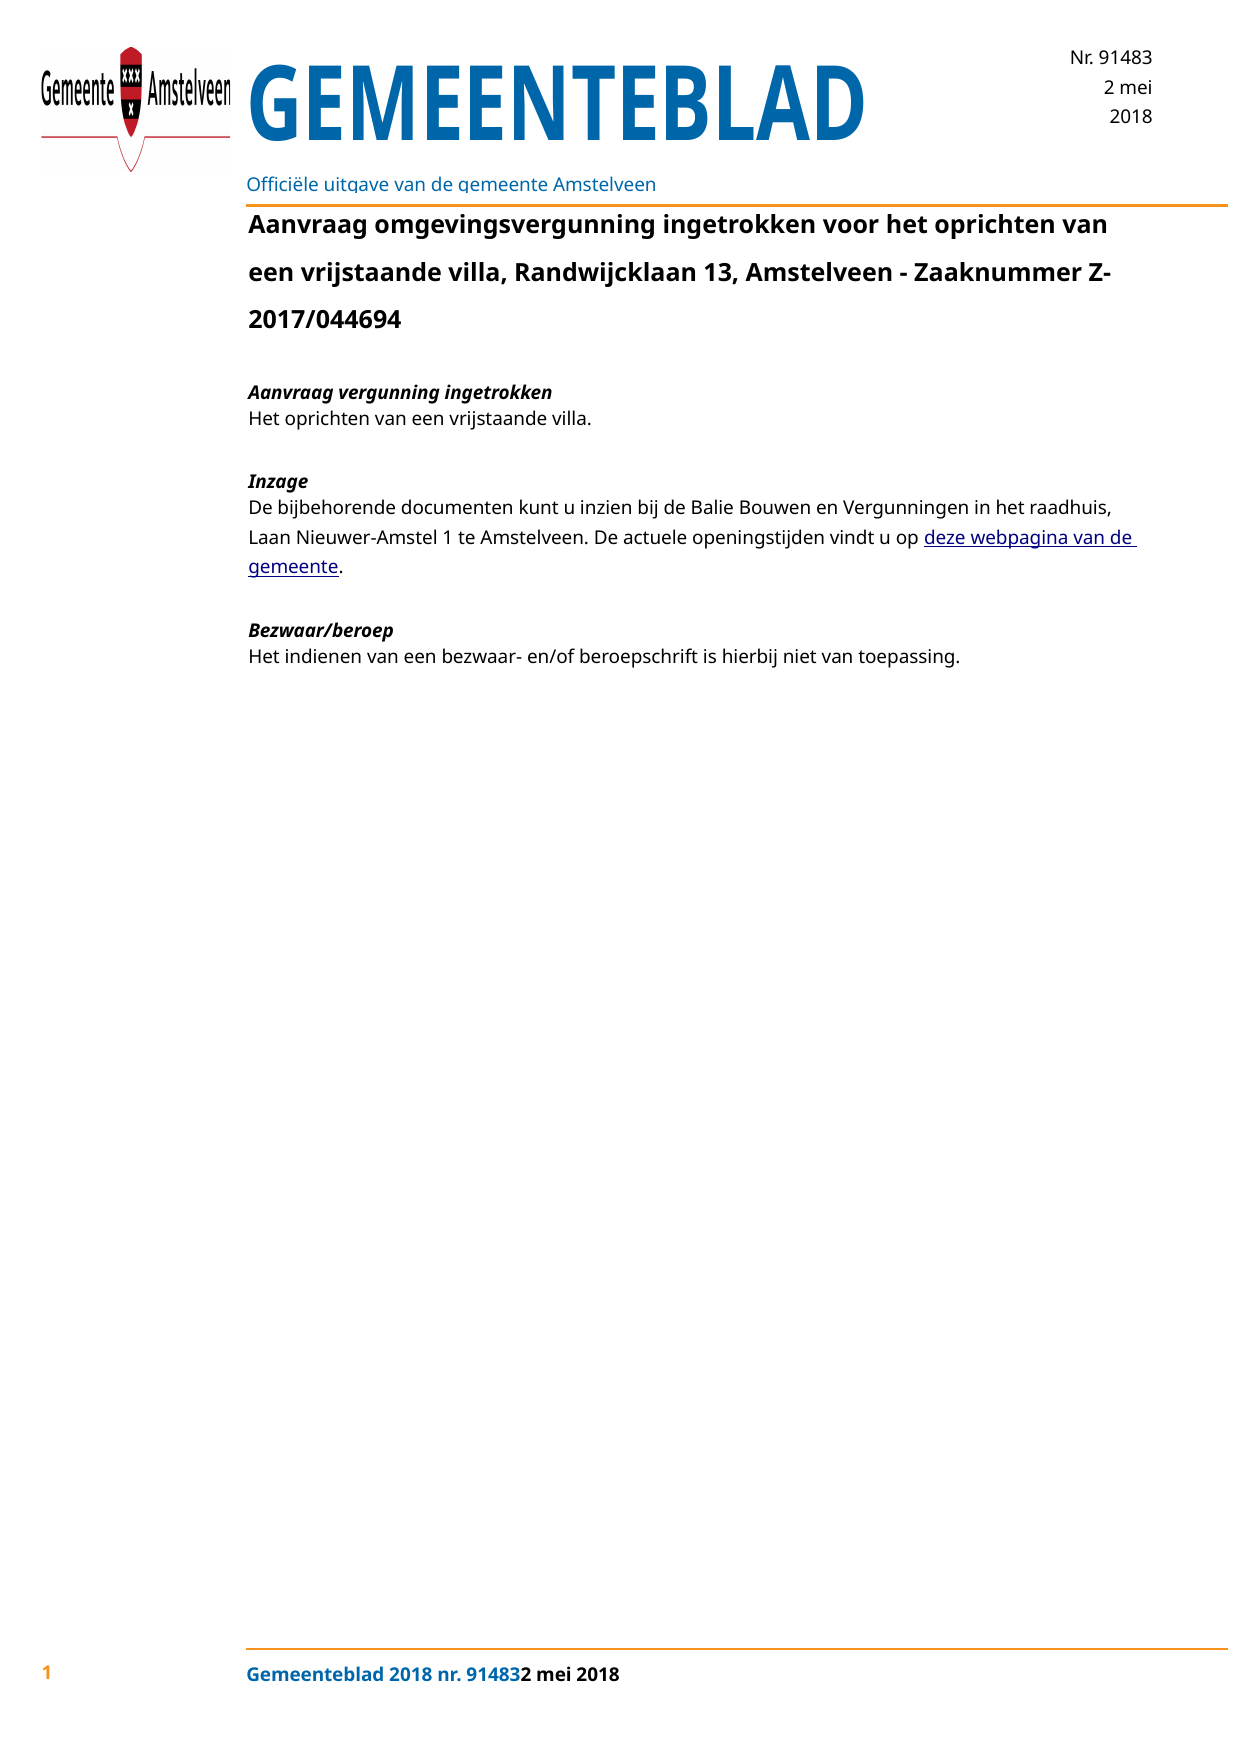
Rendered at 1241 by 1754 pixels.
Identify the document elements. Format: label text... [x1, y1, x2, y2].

text De bijbehorende documenten kunt u inzien bij de Balie Bouwen en Vergunningen in het raadhuis, Laan Nieuwer-Amstel 1 te Amstelveen. De actuele openingstijden vindt u op deze webpagina van de gemeente. [248, 494, 1152, 579]
text Het indienen van een bezwaar- en/of beroepschrift is hierbij niet van toepassing. [248, 643, 1152, 669]
text Bezwaar/beroep [248, 618, 1152, 643]
text Inzage [248, 469, 1152, 494]
text Aanvraag vergunning ingetrokken [248, 379, 1152, 405]
text Het oprichten van een vrijstaande villa. [248, 405, 1152, 431]
picture [41, 47, 231, 172]
text Aanvraag omgevingsvergunning ingetrokken voor het oprichten van een vrijstaande villa, Randwijcklaan 13, Amstelveen - Zaaknummer Z-2017/044694 [248, 207, 1152, 336]
